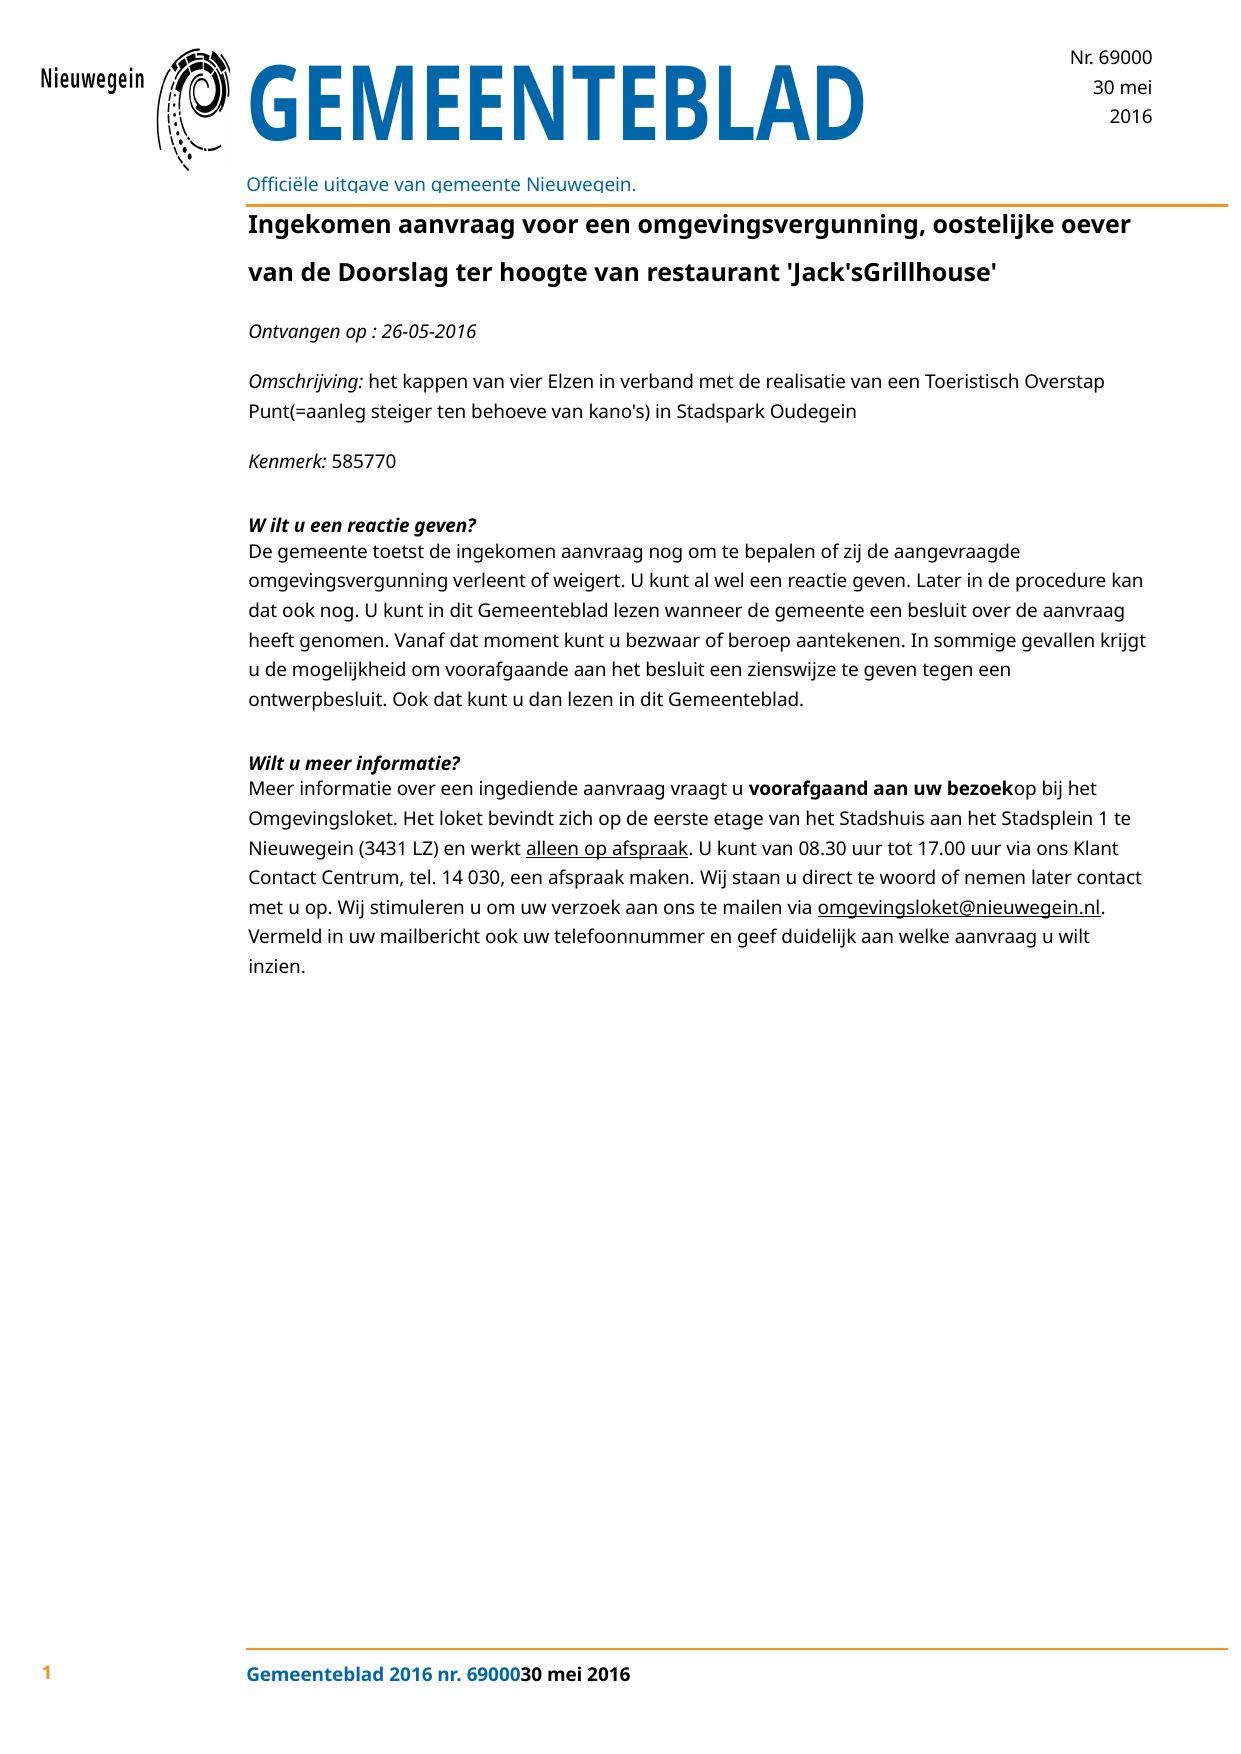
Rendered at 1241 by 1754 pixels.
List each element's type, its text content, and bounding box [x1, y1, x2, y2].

text Ingekomen aanvraag voor een omgevingsvergunning, oostelijke oever van de Doorslag ter hoogte van restaurant 'Jack'sGrillhouse' [248, 207, 1152, 288]
text De gemeente toetst de ingekomen aanvraag nog om te bepalen of zij de aangevraagde omgevingsvergunning verleent of weigert. U kunt al wel een reactie geven. Later in de procedure kan dat ook nog. U kunt in dit Gemeenteblad lezen wanneer de gemeente een besluit over de aanvraag heeft genomen. Vanaf dat moment kunt u bezwaar of beroep aantekenen. In sommige gevallen krijgt u de mogelijkheid om voorafgaande aan het besluit een zienswijze te geven tegen een ontwerpbesluit. Ook dat kunt u dan lezen in dit Gemeenteblad. [248, 538, 1152, 712]
text Kenmerk: 585770 [248, 448, 1152, 474]
text Ontvangen op : 26-05-2016 [248, 318, 1152, 344]
text Omschrijving: het kappen van vier Elzen in verband met de realisatie van een Toeristisch Overstap Punt(=aanleg steiger ten behoeve van kano's) in Stadspark Oudegein [248, 368, 1152, 424]
picture [41, 47, 231, 172]
text W ilt u een reactie geven? [248, 512, 1152, 538]
text Wilt u meer informatie? [248, 750, 1152, 776]
text Meer informatie over een ingediende aanvraag vraagt u voorafgaand aan uw bezoekop bij het Omgevingsloket. Het loket bevindt zich op de eerste etage van het Stadshuis aan het Stadsplein 1 te Nieuwegein (3431 LZ) en werkt alleen op afspraak. U kunt van 08.30 uur tot 17.00 uur via ons Klant Contact Centrum, tel. 14 030, een afspraak maken. Wij staan u direct te woord of nemen later contact met u op. Wij stimuleren u om uw verzoek aan ons te mailen via omgevingsloket@nieuwegein.nl. Vermeld in uw mailbericht ook uw telefoonnummer en geef duidelijk aan welke aanvraag u wilt inzien. [248, 776, 1152, 979]
